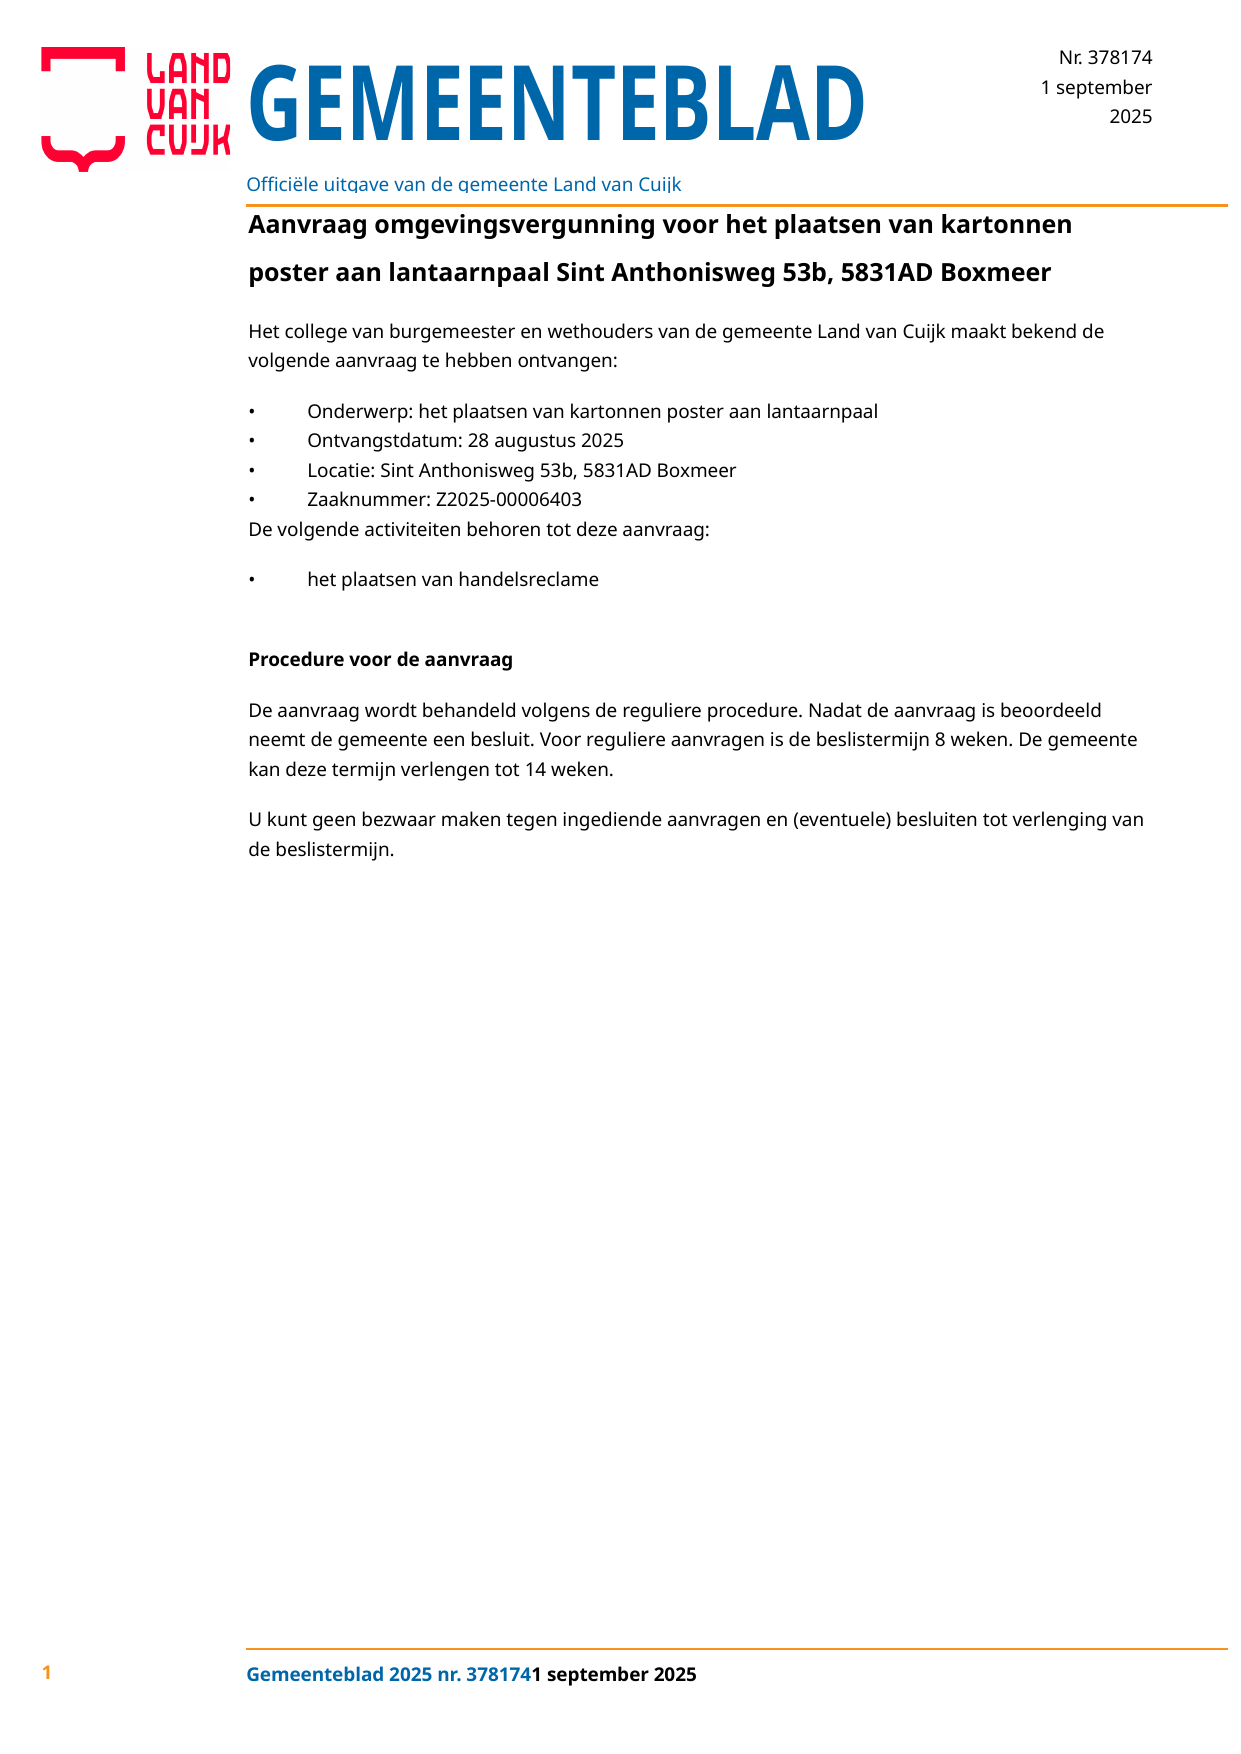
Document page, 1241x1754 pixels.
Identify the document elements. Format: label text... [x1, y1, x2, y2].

list Zaaknummer: Z2025-00006403 [248, 487, 1152, 512]
text Procedure voor de aanvraag [248, 647, 1152, 672]
text De aanvraag wordt behandeld volgens de reguliere procedure. Nadat de aanvraag is beoordeeld neemt de gemeente een besluit. Voor reguliere aanvragen is de beslistermijn 8 weken. De gemeente kan deze termijn verlengen tot 14 weken. [248, 697, 1152, 782]
text Het college van burgemeester en wethouders van de gemeente Land van Cuijk maakt bekend de volgende aanvraag te hebben ontvangen: [248, 318, 1152, 373]
text De volgende activiteiten behoren tot deze aanvraag: [248, 516, 1152, 542]
text Aanvraag omgevingsvergunning voor het plaatsen van kartonnen poster aan lantaarnpaal Sint Anthonisweg 53b, 5831AD Boxmeer [248, 207, 1152, 288]
picture [41, 47, 231, 172]
list Locatie: Sint Anthonisweg 53b, 5831AD Boxmeer [248, 457, 1152, 483]
text U kunt geen bezwaar maken tegen ingediende aanvragen en (eventuele) besluiten tot verlenging van de beslistermijn. [248, 807, 1152, 862]
list Ontvangstdatum: 28 augustus 2025 [248, 427, 1152, 453]
list het plaatsen van handelsreclame [248, 567, 1152, 592]
list Onderwerp: het plaatsen van kartonnen poster aan lantaarnpaal [248, 398, 1152, 424]
